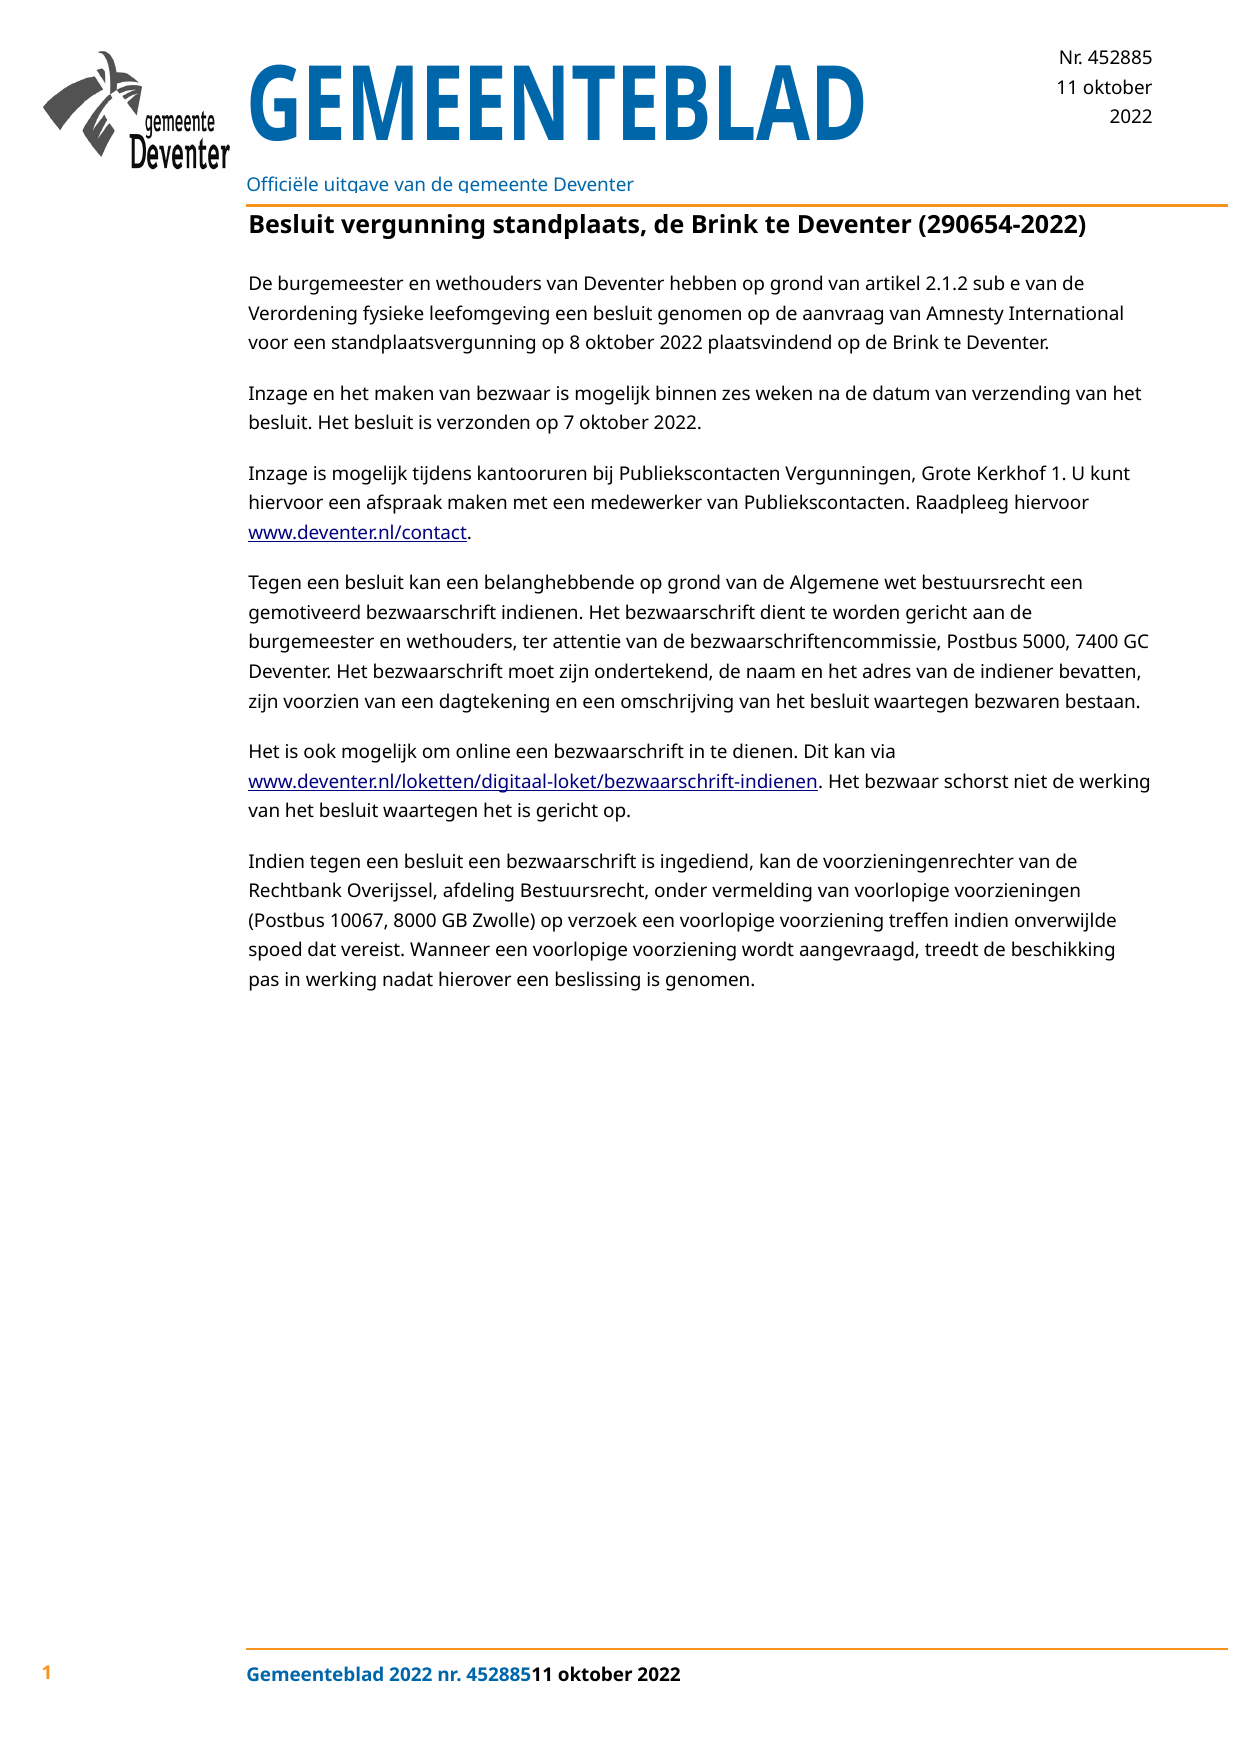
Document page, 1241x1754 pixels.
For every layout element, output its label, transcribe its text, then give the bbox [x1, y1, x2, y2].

text Besluit vergunning standplaats, de Brink te Deventer (290654-2022) [248, 207, 1152, 241]
text Het is ook mogelijk om online een bezwaarschrift in te dienen. Dit kan via www.deventer.nl/loketten/digitaal-loket/bezwaarschrift-indienen. Het bezwaar schorst niet de werking van het besluit waartegen het is gericht op. [248, 738, 1152, 823]
text Indien tegen een besluit een bezwaarschrift is ingediend, kan de voorzieningenrechter van de Rechtbank Overijssel, afdeling Bestuursrecht, onder vermelding van voorlopige voorzieningen (Postbus 10067, 8000 GB Zwolle) op verzoek een voorlopige voorziening treffen indien onverwijlde spoed dat vereist. Wanneer een voorlopige voorziening wordt aangevraagd, treedt de beschikking pas in werking nadat hierover een beslissing is genomen. [248, 848, 1152, 992]
picture [41, 47, 231, 172]
text Inzage en het maken van bezwaar is mogelijk binnen zes weken na de datum van verzending van het besluit. Het besluit is verzonden op 7 oktober 2022. [248, 380, 1152, 435]
text De burgemeester en wethouders van Deventer hebben op grond van artikel 2.1.2 sub e van de Verordening fysieke leefomgeving een besluit genomen op de aanvraag van Amnesty International voor een standplaatsvergunning op 8 oktober 2022 plaatsvindend op de Brink te Deventer. [248, 270, 1152, 355]
text Inzage is mogelijk tijdens kantooruren bij Publiekscontacten Vergunningen, Grote Kerkhof 1. U kunt hiervoor een afspraak maken met een medewerker van Publiekscontacten. Raadpleeg hiervoor www.deventer.nl/contact. [248, 460, 1152, 545]
text Tegen een besluit kan een belanghebbende op grond van de Algemene wet bestuursrecht een gemotiveerd bezwaarschrift indienen. Het bezwaarschrift dient te worden gericht aan de burgemeester en wethouders, ter attentie van de bezwaarschriftencommissie, Postbus 5000, 7400 GC Deventer. Het bezwaarschrift moet zijn ondertekend, de naam en het adres van de indiener bevatten, zijn voorzien van een dagtekening en een omschrijving van het besluit waartegen bezwaren bestaan. [248, 569, 1152, 713]
